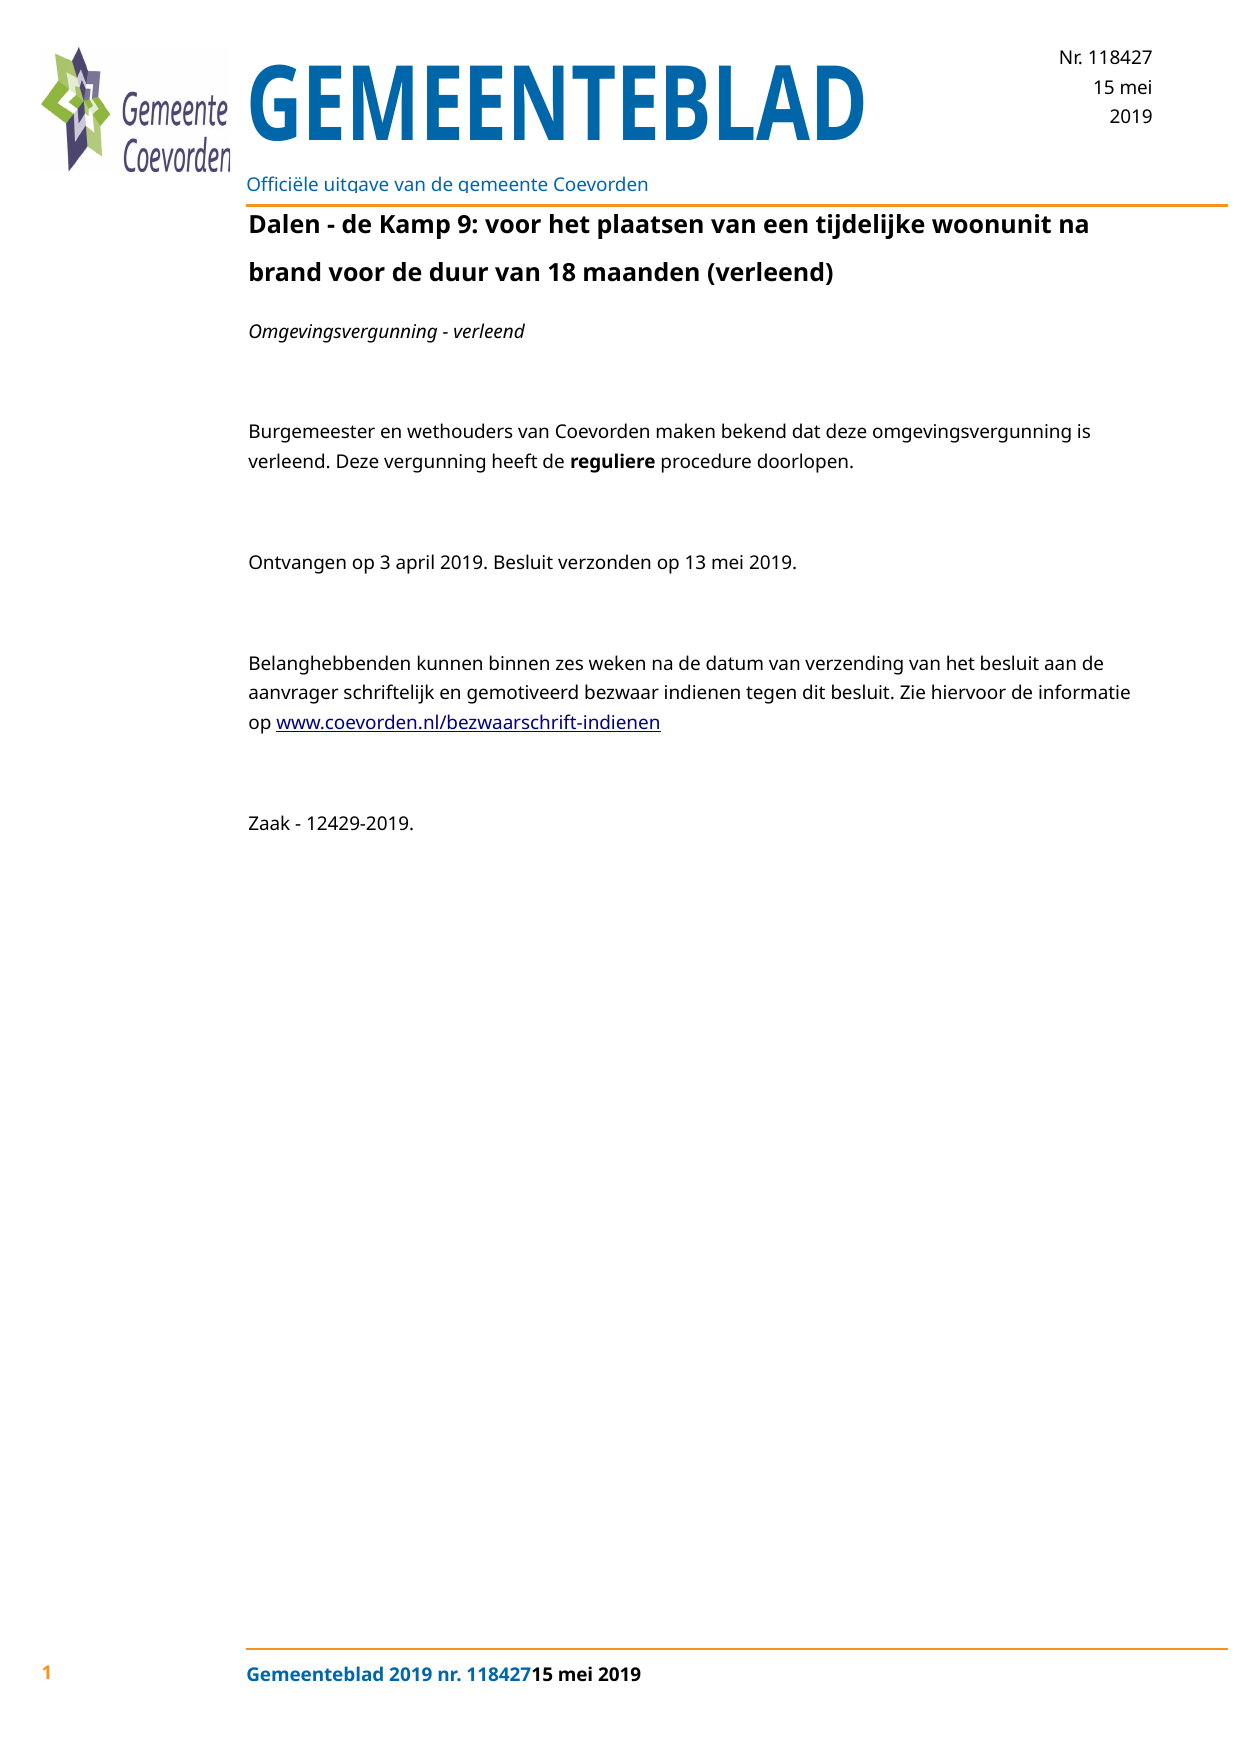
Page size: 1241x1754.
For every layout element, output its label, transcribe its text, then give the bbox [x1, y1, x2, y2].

text Ontvangen op 3 april 2019. Besluit verzonden op 13 mei 2019. [248, 549, 1152, 575]
picture [41, 47, 231, 172]
text Zaak - 12429-2019. [248, 810, 1152, 836]
text Belanghebbenden kunnen binnen zes weken na de datum van verzending van het besluit aan de aanvrager schriftelijk en gemotiveerd bezwaar indienen tegen dit besluit. Zie hiervoor de informatie op www.coevorden.nl/bezwaarschrift-indienen [248, 650, 1152, 735]
text Dalen - de Kamp 9: voor het plaatsen van een tijdelijke woonunit na brand voor de duur van 18 maanden (verleend) [248, 207, 1152, 288]
text Burgemeester en wethouders van Coevorden maken bekend dat deze omgevingsvergunning is verleend. Deze vergunning heeft de reguliere procedure doorlopen. [248, 419, 1152, 474]
text Omgevingsvergunning - verleend [248, 318, 1152, 344]
